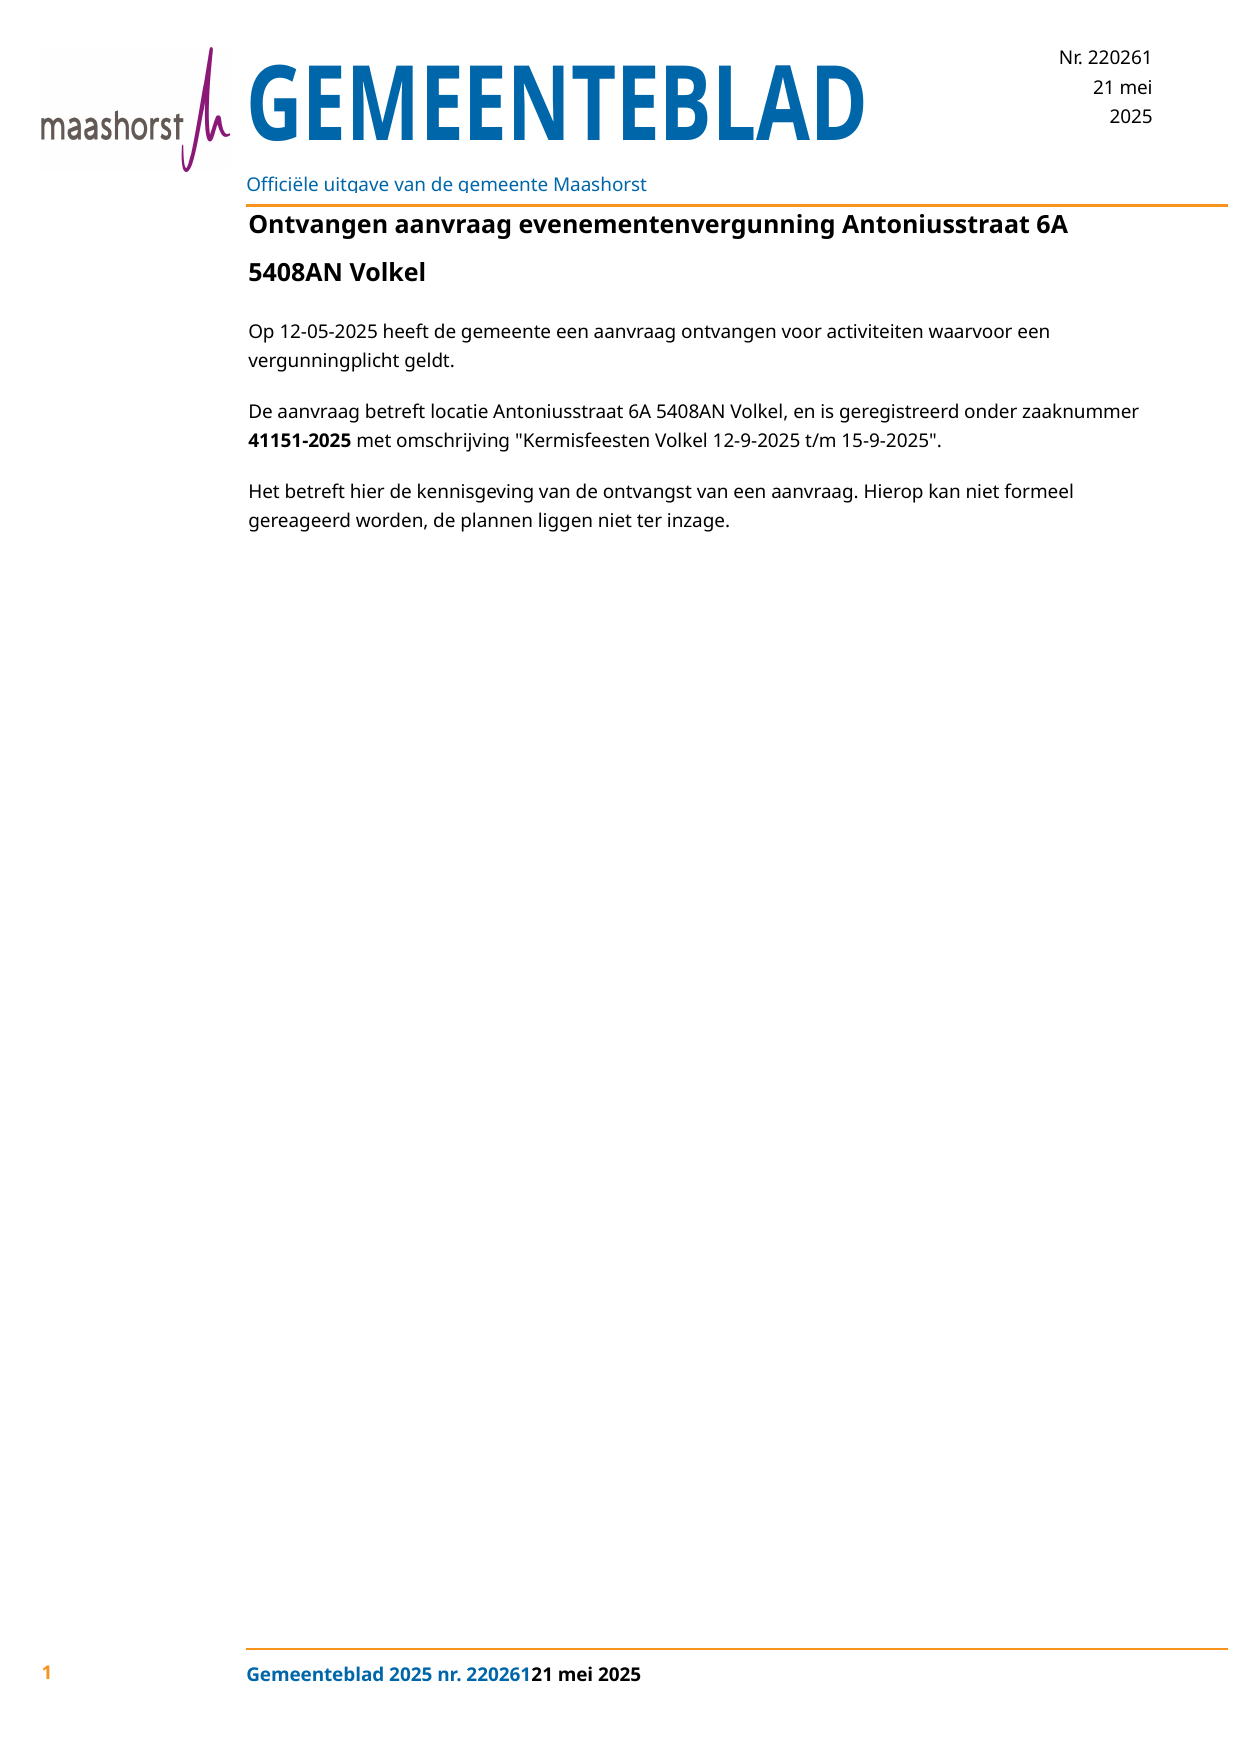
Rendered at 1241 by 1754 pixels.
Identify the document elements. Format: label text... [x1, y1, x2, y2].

text Op 12-05-2025 heeft de gemeente een aanvraag ontvangen voor activiteiten waarvoor een vergunningplicht geldt. [248, 318, 1152, 373]
picture [41, 47, 231, 172]
text Ontvangen aanvraag evenementenvergunning Antoniusstraat 6A 5408AN Volkel [248, 207, 1152, 288]
text Het betreft hier de kennisgeving van de ontvangst van een aanvraag. Hierop kan niet formeel gereageerd worden, de plannen liggen niet ter inzage. [248, 478, 1152, 533]
text De aanvraag betreft locatie Antoniusstraat 6A 5408AN Volkel, en is geregistreerd onder zaaknummer 41151-2025 met omschrijving "Kermisfeesten Volkel 12-9-2025 t/m 15-9-2025". [248, 398, 1152, 453]
